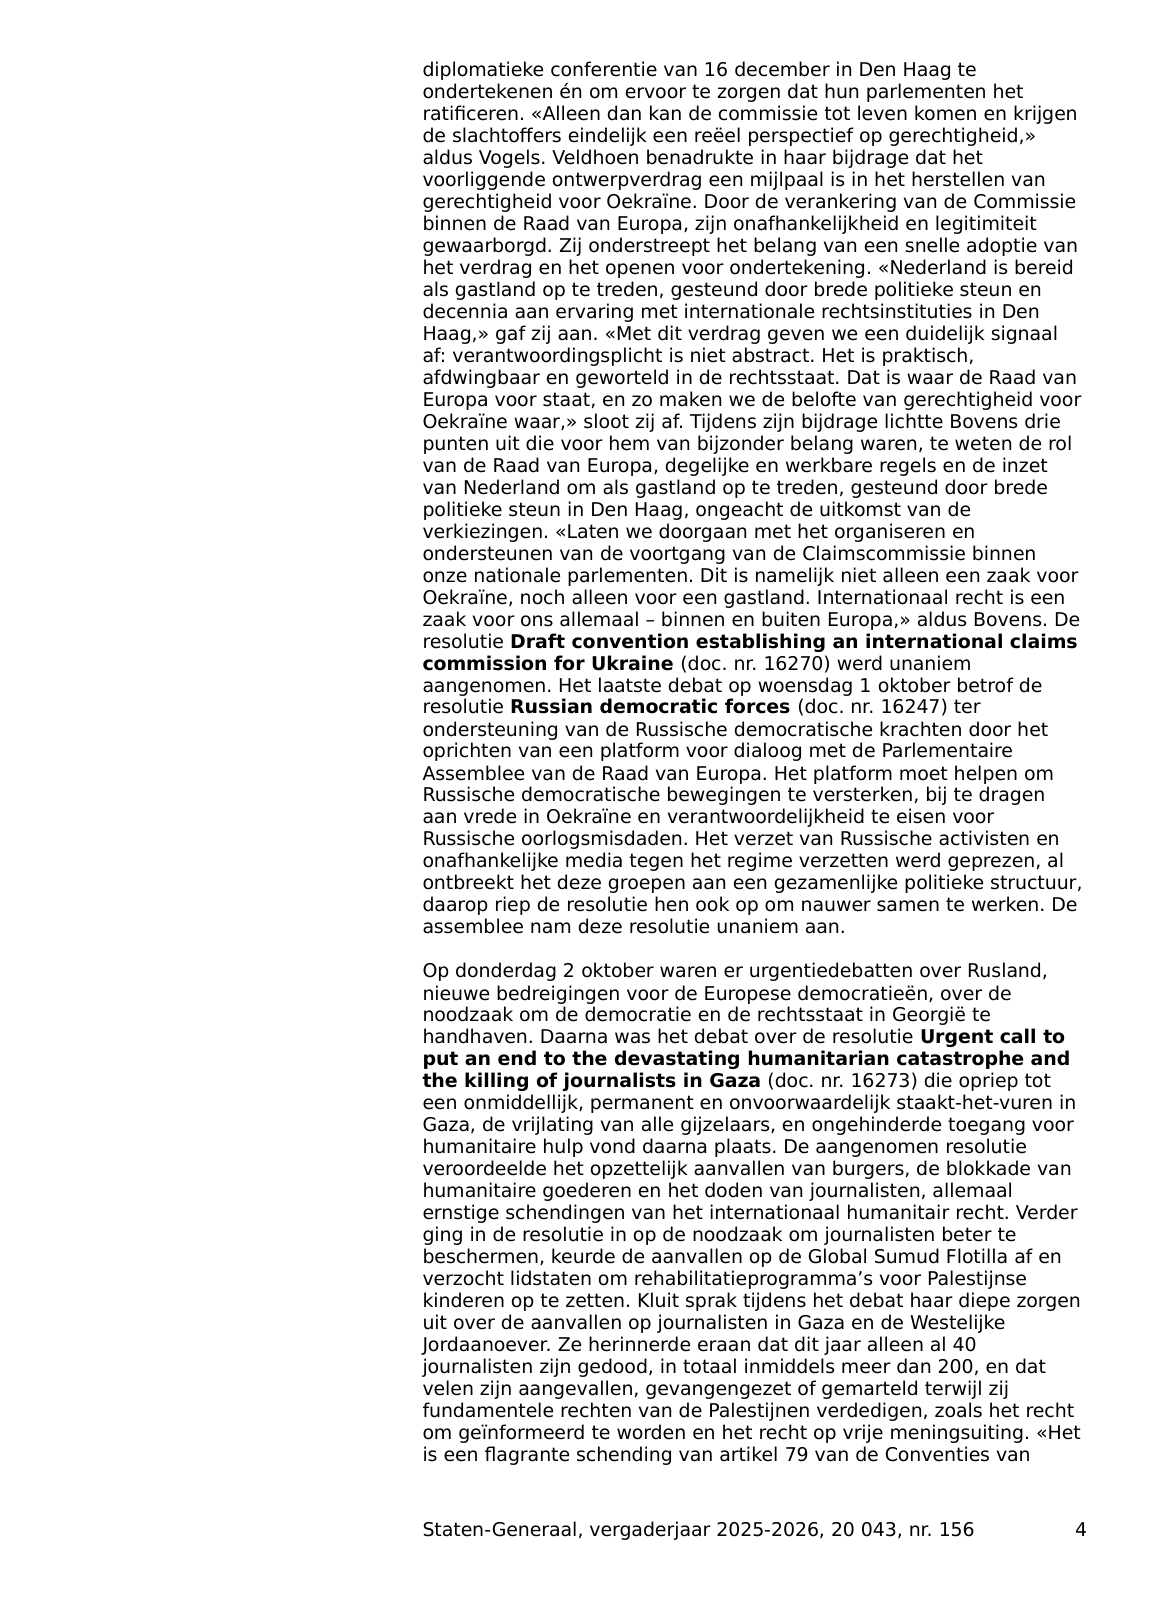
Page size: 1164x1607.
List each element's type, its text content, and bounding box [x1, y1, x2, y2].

text Op donderdag 2 oktober waren er urgentiedebatten over Rusland, nieuwe bedreigingen voor de Europese democratieën, over de noodzaak om de democratie en de rechtsstaat in Georgië te handhaven. Daarna was het debat over de resolutie Urgent call to put an end to the devastating humanitarian catastrophe and the killing of journalists in Gaza (doc. nr. 16273) die opriep tot een onmiddellijk, permanent en onvoorwaardelijk staakt-het-vuren in Gaza, de vrijlating van alle gijzelaars, en ongehinderde toegang voor humanitaire hulp vond daarna plaats. De aangenomen resolutie veroordeelde het opzettelijk aanvallen van burgers, de blokkade van humanitaire goederen en het doden van journalisten, allemaal ernstige schendingen van het internationaal humanitair recht. Verder ging in de resolutie in op de noodzaak om journalisten beter te beschermen, keurde de aanvallen op de Global Sumud Flotilla af en verzocht lidstaten om rehabilitatieprogramma’s voor Palestijnse kinderen op te zetten. Kluit sprak tijdens het debat haar diepe zorgen uit over de aanvallen op journalisten in Gaza en de Westelijke Jordaanoever. Ze herinnerde eraan dat dit jaar alleen al 40 journalisten zijn gedood, in totaal inmiddels meer dan 200, en dat velen zijn aangevallen, gevangengezet of gemarteld terwijl zij fundamentele rechten van de Palestijnen verdedigen, zoals het recht om geïnformeerd te worden en het recht op vrije meningsuiting. «Het is een flagrante schending van artikel 79 van de Conventies van [422, 960, 1087, 1466]
text diplomatieke conferentie van 16 december in Den Haag te ondertekenen én om ervoor te zorgen dat hun parlementen het ratificeren. «Alleen dan kan de commissie tot leven komen en krijgen de slachtoffers eindelijk een reëel perspectief op gerechtigheid,» aldus Vogels. Veldhoen benadrukte in haar bijdrage dat het voorliggende ontwerpverdrag een mijlpaal is in het herstellen van gerechtigheid voor Oekraïne. Door de verankering van de Commissie binnen de Raad van Europa, zijn onafhankelijkheid en legitimiteit gewaarborgd. Zij onderstreept het belang van een snelle adoptie van het verdrag en het openen voor ondertekening. «Nederland is bereid als gastland op te treden, gesteund door brede politieke steun en decennia aan ervaring met internationale rechtsinstituties in Den Haag,» gaf zij aan. «Met dit verdrag geven we een duidelijk signaal af: verantwoordingsplicht is niet abstract. Het is praktisch, afdwingbaar en geworteld in de rechtsstaat. Dat is waar de Raad van Europa voor staat, en zo maken we de belofte van gerechtigheid voor Oekraïne waar,» sloot zij af. Tijdens zijn bijdrage lichtte Bovens drie punten uit die voor hem van bijzonder belang waren, te weten de rol van de Raad van Europa, degelijke en werkbare regels en de inzet van Nederland om als gastland op te treden, gesteund door brede politieke steun in Den Haag, ongeacht de uitkomst van de verkiezingen. «Laten we doorgaan met het organiseren en ondersteunen van de voortgang van de Claimscommissie binnen onze nationale parlementen. Dit is namelijk niet alleen een zaak voor Oekraïne, noch alleen voor een gastland. Internationaal recht is een zaak voor ons allemaal – binnen en buiten Europa,» aldus Bovens. De resolutie Draft convention establishing an international claims commission for Ukraine (doc. nr. 16270) werd unaniem aangenomen. Het laatste debat op woensdag 1 oktober betrof de resolutie Russian democratic forces (doc. nr. 16247) ter ondersteuning van de Russische democratische krachten door het oprichten van een platform voor dialoog met de Parlementaire Assemblee van de Raad van Europa. Het platform moet helpen om Russische democratische bewegingen te versterken, bij te dragen aan vrede in Oekraïne en verantwoordelijkheid te eisen voor Russische oorlogsmisdaden. Het verzet van Russische activisten en onafhankelijke media tegen het regime verzetten werd geprezen, al ontbreekt het deze groepen aan een gezamenlijke politieke structuur, daarop riep de resolutie hen ook op om nauwer samen te werken. De assemblee nam deze resolutie unaniem aan. [422, 59, 1087, 938]
